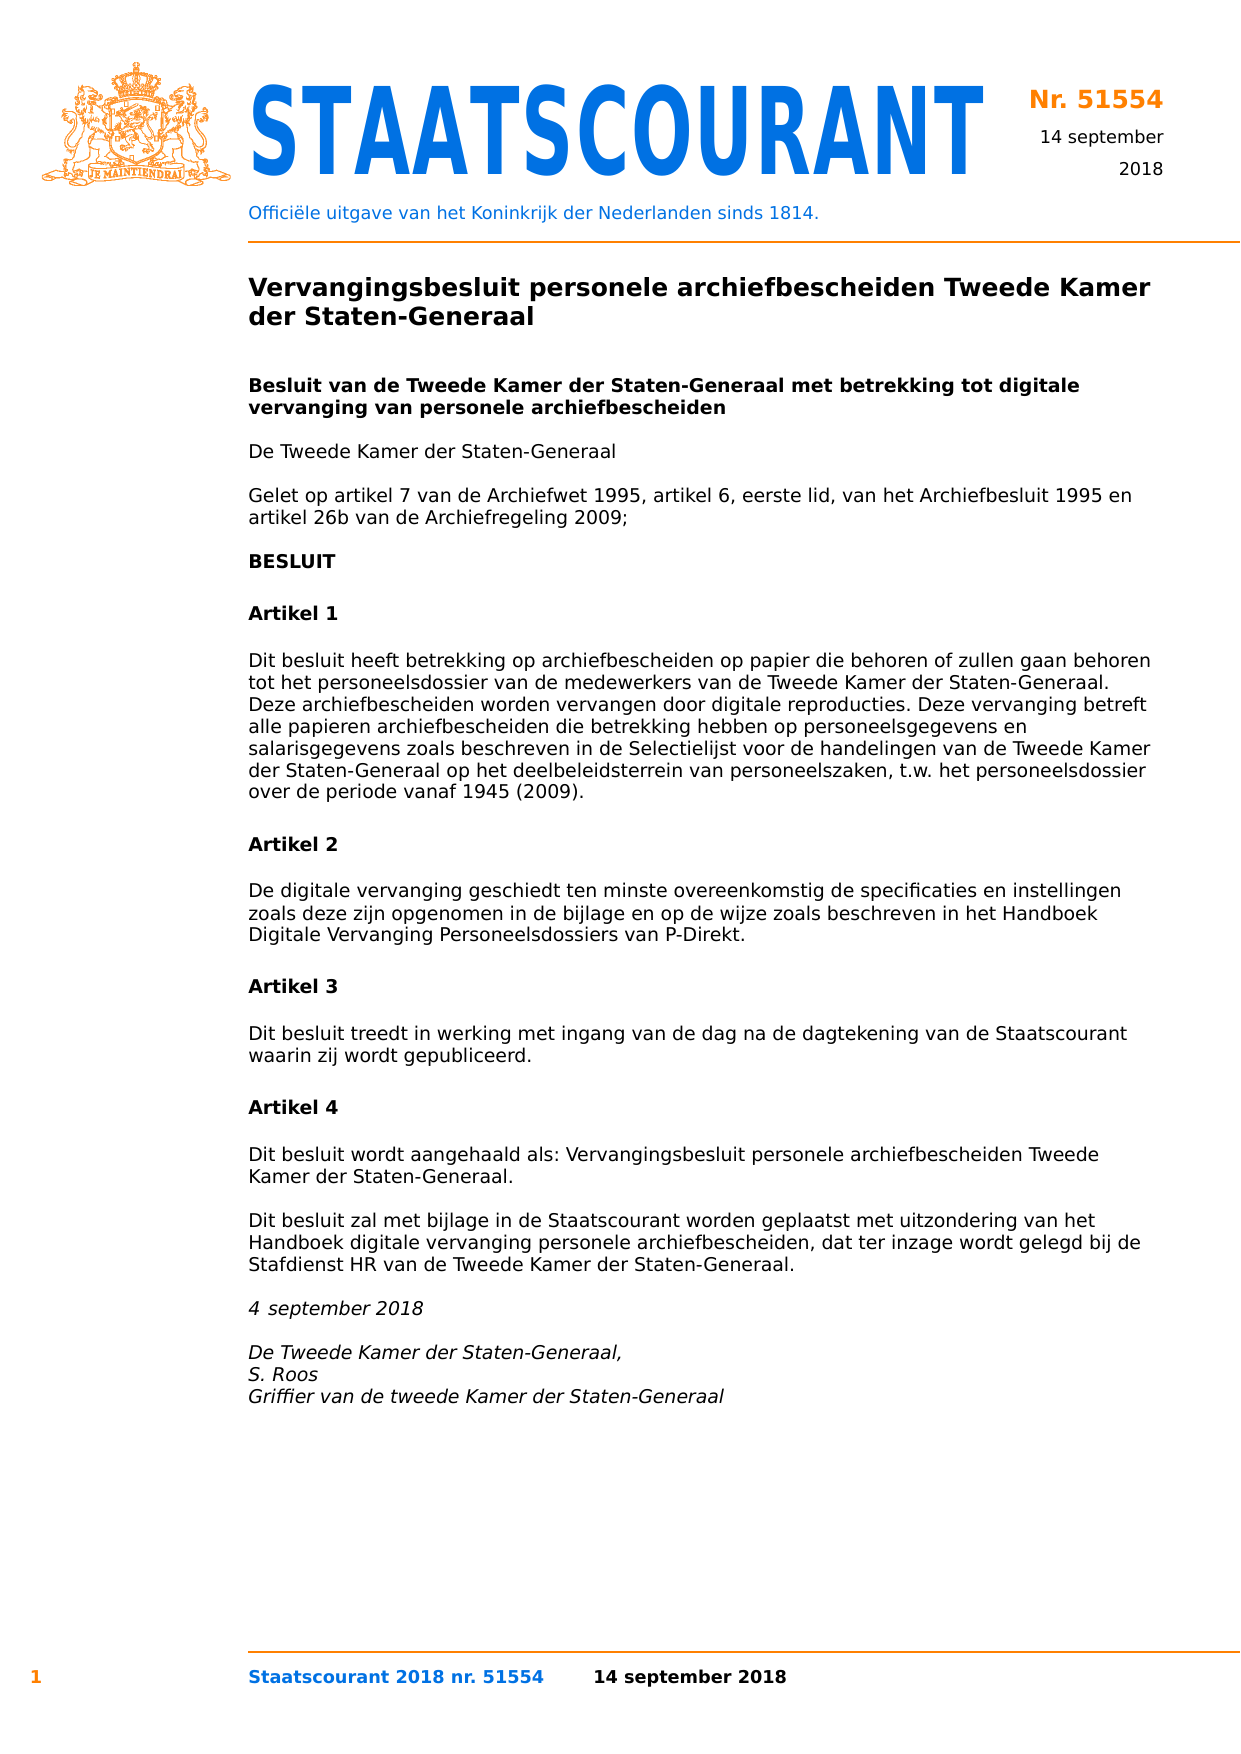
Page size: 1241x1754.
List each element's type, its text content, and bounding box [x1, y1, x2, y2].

table_header [25, 62, 248, 241]
subtitle Vervangingsbesluit personele archiefbescheiden Tweede Kamer der Staten-Generaal [248, 273, 1163, 331]
subtitle Artikel 2 [248, 833, 1163, 855]
subtitle Artikel 3 [248, 976, 1163, 998]
picture [41, 62, 231, 186]
text Dit besluit treedt in werking met ingang van de dag na de dagtekening van de Staatscourant waarin zij wordt gepubliceerd. [248, 1023, 1163, 1067]
text De Tweede Kamer der Staten-Generaal, S. Roos Griffier van de tweede Kamer der Staten-Generaal [248, 1342, 1163, 1408]
text De digitale vervanging geschiedt ten minste overeenkomstig de specificaties en instellingen zoals deze zijn opgenomen in de bijlage en op de wijze zoals beschreven in het Handboek Digitale Vervanging Personeelsdossiers van P-Direkt. [248, 880, 1163, 946]
text Dit besluit heeft betrekking op archiefbescheiden op papier die behoren of zullen gaan behoren tot het personeelsdossier van de medewerkers van de Tweede Kamer der Staten-Generaal. Deze archiefbescheiden worden vervangen door digitale reproducties. Deze vervanging betreft alle papieren archiefbescheiden die betrekking hebben op personeelsgegevens en salarisgegevens zoals beschreven in de Selectielijst voor de handelingen van de Tweede Kamer der Staten-Generaal op het deelbeleidsterrein van personeelszaken, t.w. het personeelsdossier over de periode vanaf 1945 (2009). [248, 649, 1163, 803]
text Besluit van de Tweede Kamer der Staten-Generaal met betrekking tot digitale vervanging van personele archiefbescheiden [248, 375, 1163, 419]
text 4 september 2018 [248, 1298, 1163, 1320]
table_header STAATSCOURANT [248, 62, 998, 203]
table_header Nr. 51554 [998, 62, 1240, 121]
text Gelet op artikel 7 van de Archiefwet 1995, artikel 6, eerste lid, van het Archiefbesluit 1995 en artikel 26b van de Archiefregeling 2009; [248, 485, 1163, 529]
table_cell 14 september [998, 121, 1240, 153]
text Dit besluit wordt aangehaald als: Vervangingsbesluit personele archiefbescheiden Tweede Kamer der Staten-Generaal. [248, 1144, 1163, 1188]
text BESLUIT [248, 551, 1163, 573]
subtitle Artikel 1 [248, 603, 1163, 624]
text Dit besluit zal met bijlage in de Staatscourant worden geplaatst met uitzondering van het Handboek digitale vervanging personele archiefbescheiden, dat ter inzage wordt gelegd bij de Stafdienst HR van de Tweede Kamer der Staten-Generaal. [248, 1210, 1163, 1276]
table_cell Officiële uitgave van het Koninkrijk der Nederlanden sinds 1814. [248, 203, 1240, 241]
text De Tweede Kamer der Staten-Generaal [248, 441, 1163, 463]
table_cell 2018 [998, 153, 1240, 203]
subtitle Artikel 4 [248, 1097, 1163, 1119]
